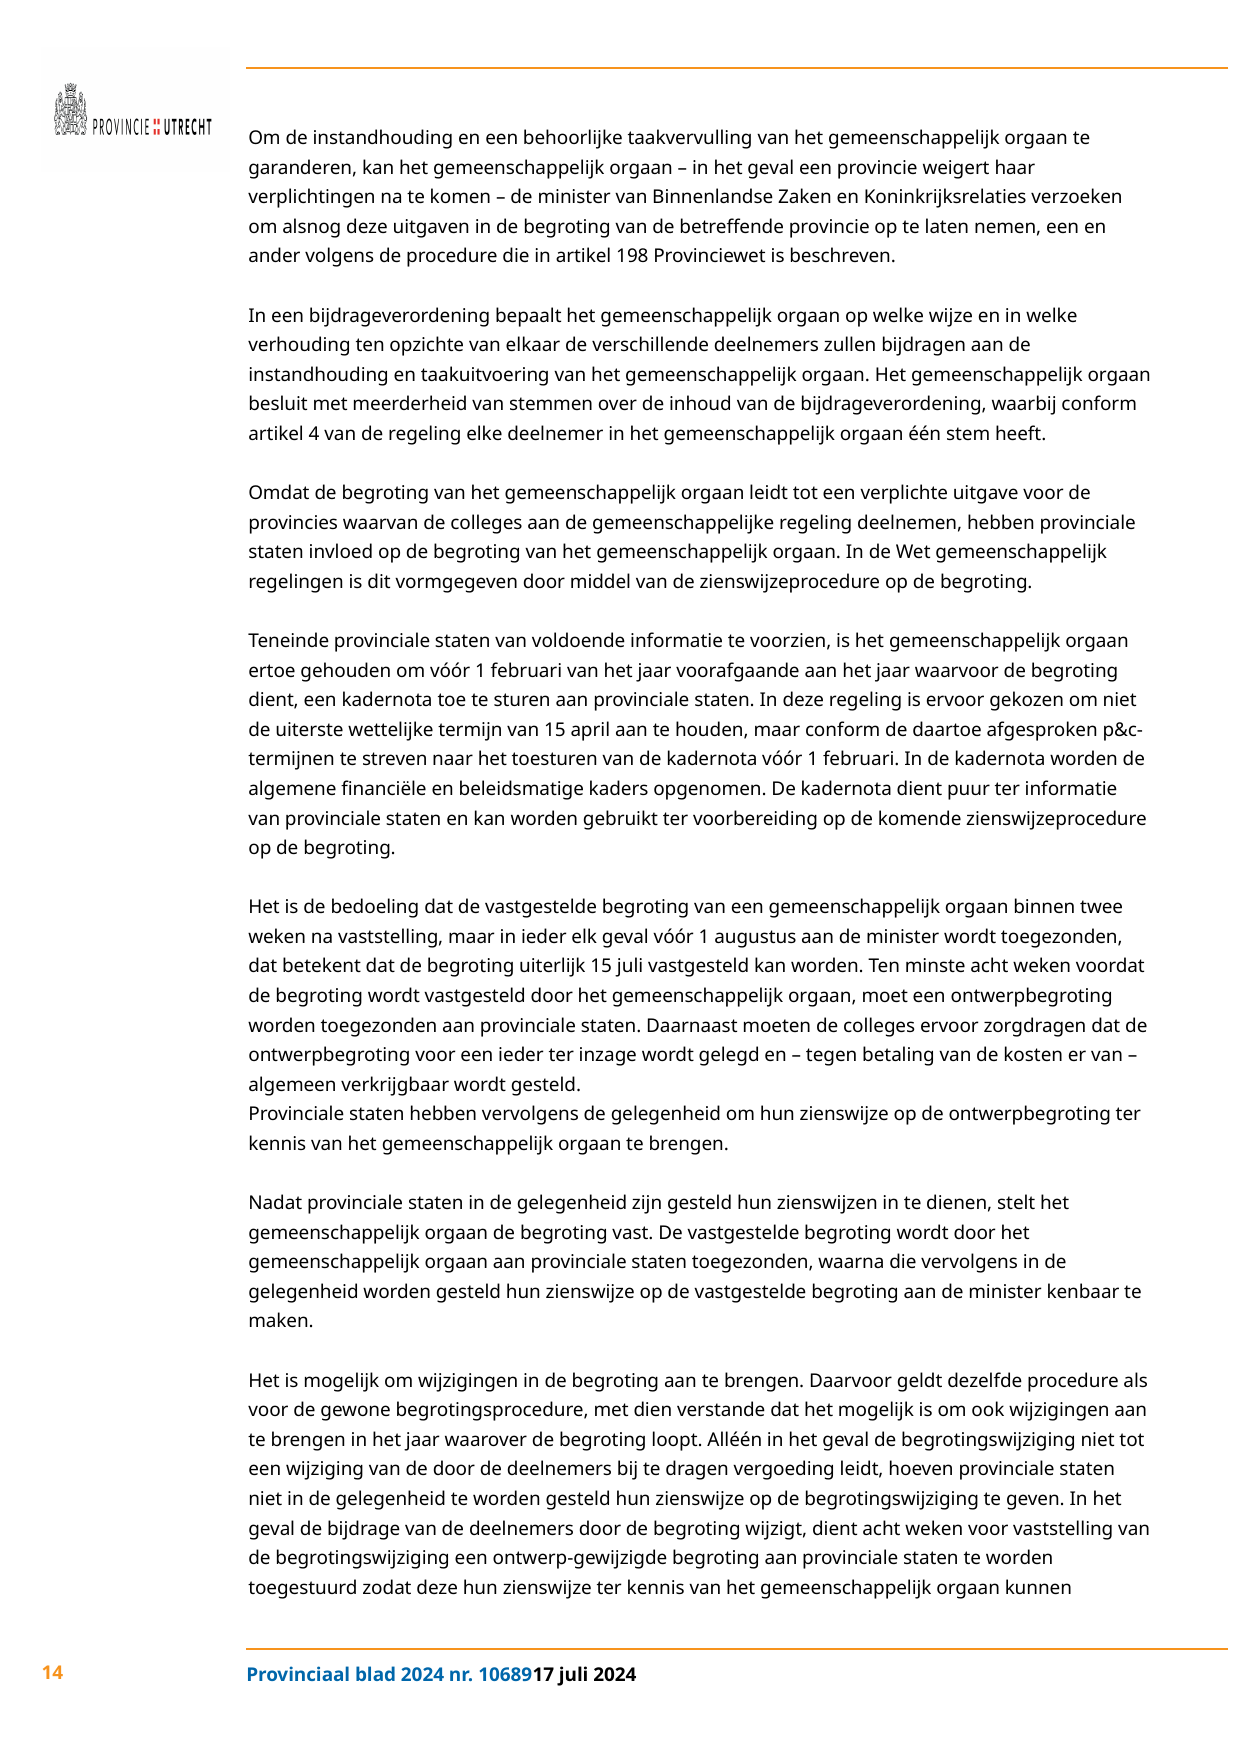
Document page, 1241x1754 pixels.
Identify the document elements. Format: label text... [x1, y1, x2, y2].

text In een bijdrageverordening bepaalt het gemeenschappelijk orgaan op welke wijze en in welke verhouding ten opzichte van elkaar de verschillende deelnemers zullen bijdragen aan de instandhouding en taakuitvoering van het gemeenschappelijk orgaan. Het gemeenschappelijk orgaan besluit met meerderheid van stemmen over de inhoud van de bijdrageverordening, waarbij conform artikel 4 van de regeling elke deelnemer in het gemeenschappelijk orgaan één stem heeft. [248, 302, 1152, 446]
text Het is de bedoeling dat de vastgestelde begroting van een gemeenschappelijk orgaan binnen twee weken na vaststelling, maar in ieder elk geval vóór 1 augustus aan de minister wordt toegezonden, dat betekent dat de begroting uiterlijk 15 juli vastgesteld kan worden. Ten minste acht weken voordat de begroting wordt vastgesteld door het gemeenschappelijk orgaan, moet een ontwerpbegroting worden toegezonden aan provinciale staten. Daarnaast moeten de colleges ervoor zorgdragen dat de ontwerpbegroting voor een ieder ter inzage wordt gelegd en – tegen betaling van de kosten er van – algemeen verkrijgbaar wordt gesteld. [248, 893, 1152, 1097]
text Het is mogelijk om wijzigingen in de begroting aan te brengen. Daarvoor geldt dezelfde procedure als voor de gewone begrotingsprocedure, met dien verstande dat het mogelijk is om ook wijzigingen aan te brengen in het jaar waarover de begroting loopt. Alléén in het geval de begrotingswijziging niet tot een wijziging van de door de deelnemers bij te dragen vergoeding leidt, hoeven provinciale staten niet in de gelegenheid te worden gesteld hun zienswijze op de begrotingswijziging te geven. In het geval de bijdrage van de deelnemers door de begroting wijzigt, dient acht weken voor vaststelling van de begrotingswijziging een ontwerp-gewijzigde begroting aan provinciale staten te worden toegestuurd zodat deze hun zienswijze ter kennis van het gemeenschappelijk orgaan kunnen [248, 1367, 1152, 1600]
text Provinciale staten hebben vervolgens de gelegenheid om hun zienswijze op de ontwerpbegroting ter kennis van het gemeenschappelijk orgaan te brengen. [248, 1101, 1152, 1156]
text Nadat provinciale staten in de gelegenheid zijn gesteld hun zienswijzen in te dienen, stelt het gemeenschappelijk orgaan de begroting vast. De vastgestelde begroting wordt door het gemeenschappelijk orgaan aan provinciale staten toegezonden, waarna die vervolgens in de gelegenheid worden gesteld hun zienswijze op de vastgestelde begroting aan de minister kenbaar te maken. [248, 1189, 1152, 1333]
text Omdat de begroting van het gemeenschappelijk orgaan leidt tot een verplichte uitgave voor de provincies waarvan de colleges aan de gemeenschappelijke regeling deelnemen, hebben provinciale staten invloed op de begroting van het gemeenschappelijk orgaan. In de Wet gemeenschappelijk regelingen is dit vormgegeven door middel van de zienswijzeprocedure op de begroting. [248, 479, 1152, 594]
text Teneinde provinciale staten van voldoende informatie te voorzien, is het gemeenschappelijk orgaan ertoe gehouden om vóór 1 februari van het jaar voorafgaande aan het jaar waarvoor de begroting dient, een kadernota toe te sturen aan provinciale staten. In deze regeling is ervoor gekozen om niet de uiterste wettelijke termijn van 15 april aan te houden, maar conform de daartoe afgesproken p&c-termijnen te streven naar het toesturen van de kadernota vóór 1 februari. In de kadernota worden de algemene financiële en beleidsmatige kaders opgenomen. De kadernota dient puur ter informatie van provinciale staten en kan worden gebruikt ter voorbereiding op de komende zienswijzeprocedure op de begroting. [248, 627, 1152, 860]
picture [41, 47, 231, 172]
text Om de instandhouding en een behoorlijke taakvervulling van het gemeenschappelijk orgaan te garanderen, kan het gemeenschappelijk orgaan – in het geval een provincie weigert haar verplichtingen na te komen – de minister van Binnenlandse Zaken en Koninkrijksrelaties verzoeken om alsnog deze uitgaven in de begroting van de betreffende provincie op te laten nemen, een en ander volgens de procedure die in artikel 198 Provinciewet is beschreven. [248, 124, 1152, 268]
